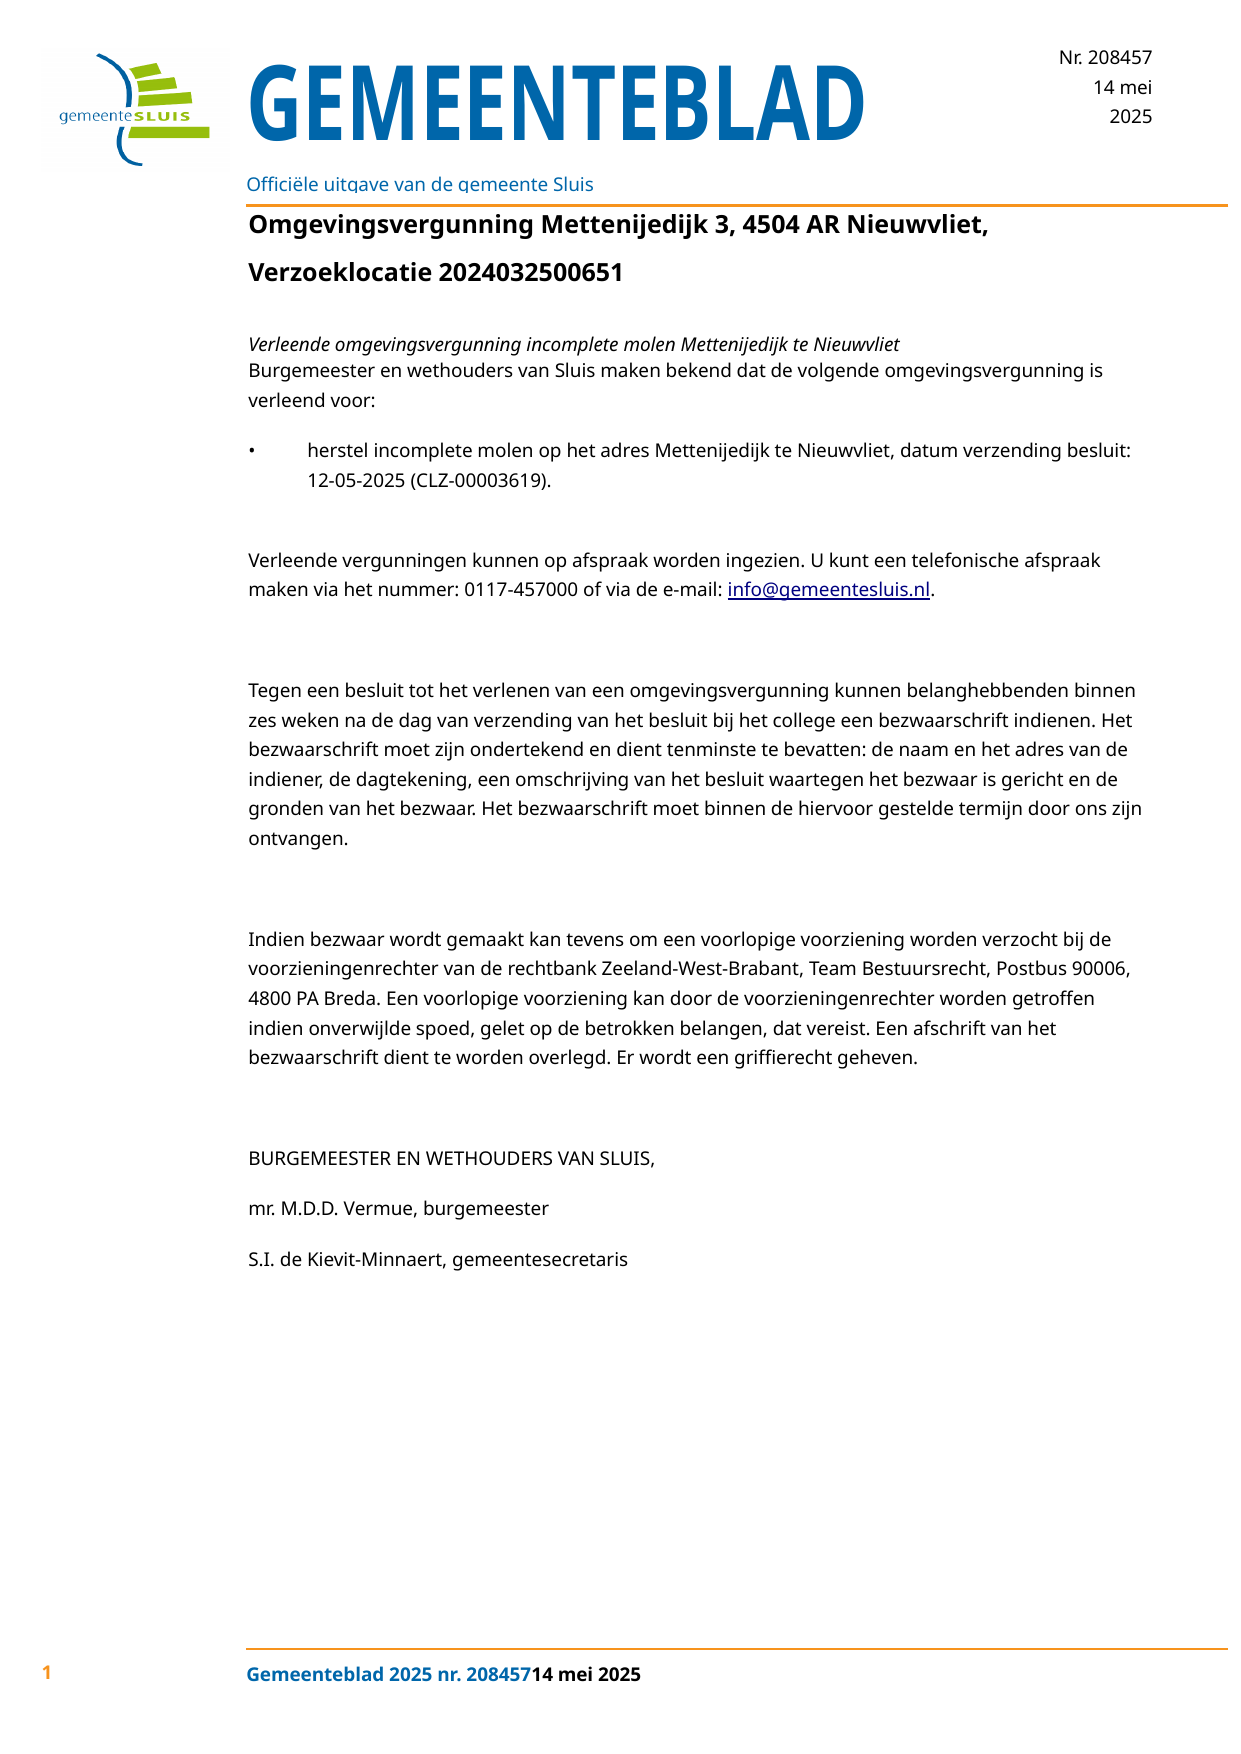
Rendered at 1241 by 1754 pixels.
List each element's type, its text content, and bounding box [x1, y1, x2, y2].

text Omgevingsvergunning Mettenijedijk 3, 4504 AR Nieuwvliet, Verzoeklocatie 2024032500651 [248, 207, 1152, 288]
text Verleende vergunningen kunnen op afspraak worden ingezien. U kunt een telefonische afspraak maken via het nummer: 0117-457000 of via de e-mail: info@gemeentesluis.nl. [248, 547, 1152, 602]
list herstel incomplete molen op het adres Mettenijedijk te Nieuwvliet, datum verzending besluit: 12-05-2025 (CLZ-00003619). [248, 437, 1152, 492]
picture [41, 47, 231, 172]
text Tegen een besluit tot het verlenen van een omgevingsvergunning kunnen belanghebbenden binnen zes weken na de dag van verzending van het besluit bij het college een bezwaarschrift indienen. Het bezwaarschrift moet zijn ondertekend en dient tenminste te bevatten: de naam en het adres van de indiener, de dagtekening, een omschrijving van het besluit waartegen het bezwaar is gericht en de gronden van het bezwaar. Het bezwaarschrift moet binnen de hiervoor gestelde termijn door ons zijn ontvangen. [248, 677, 1152, 851]
text Indien bezwaar wordt gemaakt kan tevens om een voorlopige voorziening worden verzocht bij de voorzieningenrechter van de rechtbank Zeeland-West-Brabant, Team Bestuursrecht, Postbus 90006, 4800 PA Breda. Een voorlopige voorziening kan door de voorzieningenrechter worden getroffen indien onverwijlde spoed, gelet op de betrokken belangen, dat vereist. Een afschrift van het bezwaarschrift dient te worden overlegd. Er wordt een griffierecht geheven. [248, 926, 1152, 1070]
text Burgemeester en wethouders van Sluis maken bekend dat de volgende omgevingsvergunning is verleend voor: [248, 357, 1152, 412]
text Verleende omgevingsvergunning incomplete molen Mettenijedijk te Nieuwvliet [248, 331, 1152, 357]
text BURGEMEESTER EN WETHOUDERS VAN SLUIS, [248, 1145, 1152, 1171]
text S.I. de Kievit-Minnaert, gemeentesecretaris [248, 1246, 1152, 1272]
text mr. M.D.D. Vermue, burgemeester [248, 1196, 1152, 1221]
